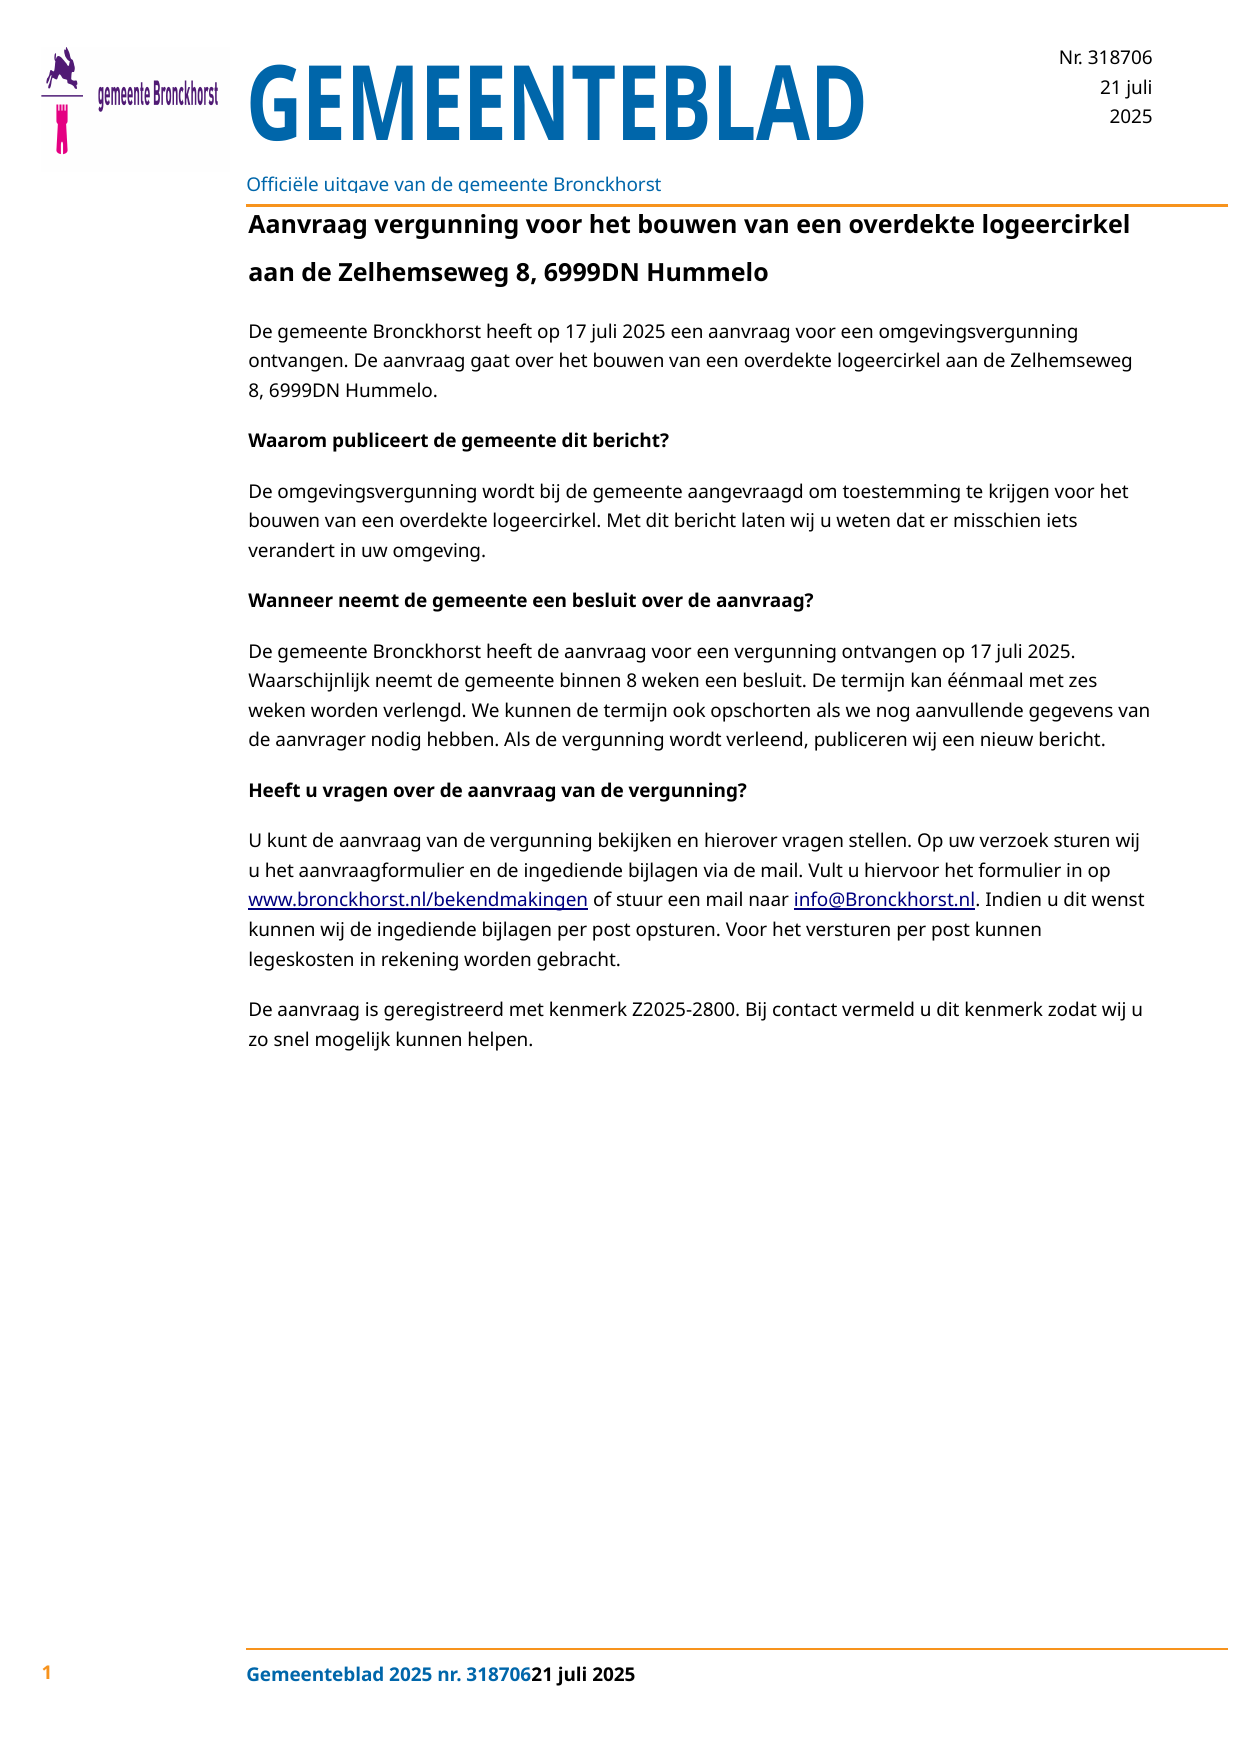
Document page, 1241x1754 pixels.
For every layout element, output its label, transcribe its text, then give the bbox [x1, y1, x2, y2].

picture [41, 47, 231, 172]
text De gemeente Bronckhorst heeft op 17 juli 2025 een aanvraag voor een omgevingsvergunning ontvangen. De aanvraag gaat over het bouwen van een overdekte logeercirkel aan de Zelhemseweg 8, 6999DN Hummelo. [248, 318, 1152, 403]
text Waarom publiceert de gemeente dit bericht? [248, 427, 1152, 453]
text De gemeente Bronckhorst heeft de aanvraag voor een vergunning ontvangen op 17 juli 2025. Waarschijnlijk neemt de gemeente binnen 8 weken een besluit. De termijn kan éénmaal met zes weken worden verlengd. We kunnen de termijn ook opschorten als we nog aanvullende gegevens van de aanvrager nodig hebben. Als de vergunning wordt verleend, publiceren wij een nieuw bericht. [248, 638, 1152, 752]
text Wanneer neemt de gemeente een besluit over de aanvraag? [248, 587, 1152, 613]
text De omgevingsvergunning wordt bij de gemeente aangevraagd om toestemming te krijgen voor het bouwen van een overdekte logeercirkel. Met dit bericht laten wij u weten dat er misschien iets verandert in uw omgeving. [248, 478, 1152, 563]
text U kunt de aanvraag van de vergunning bekijken en hierover vragen stellen. Op uw verzoek sturen wij u het aanvraagformulier en de ingediende bijlagen via de mail. Vult u hiervoor het formulier in op www.bronckhorst.nl/bekendmakingen of stuur een mail naar info@Bronckhorst.nl. Indien u dit wenst kunnen wij de ingediende bijlagen per post opsturen. Voor het versturen per post kunnen legeskosten in rekening worden gebracht. [248, 827, 1152, 972]
text De aanvraag is geregistreerd met kenmerk Z2025-2800. Bij contact vermeld u dit kenmerk zodat wij u zo snel mogelijk kunnen helpen. [248, 996, 1152, 1052]
text Heeft u vragen over de aanvraag van de vergunning? [248, 777, 1152, 803]
text Aanvraag vergunning voor het bouwen van een overdekte logeercirkel aan de Zelhemseweg 8, 6999DN Hummelo [248, 207, 1152, 288]
